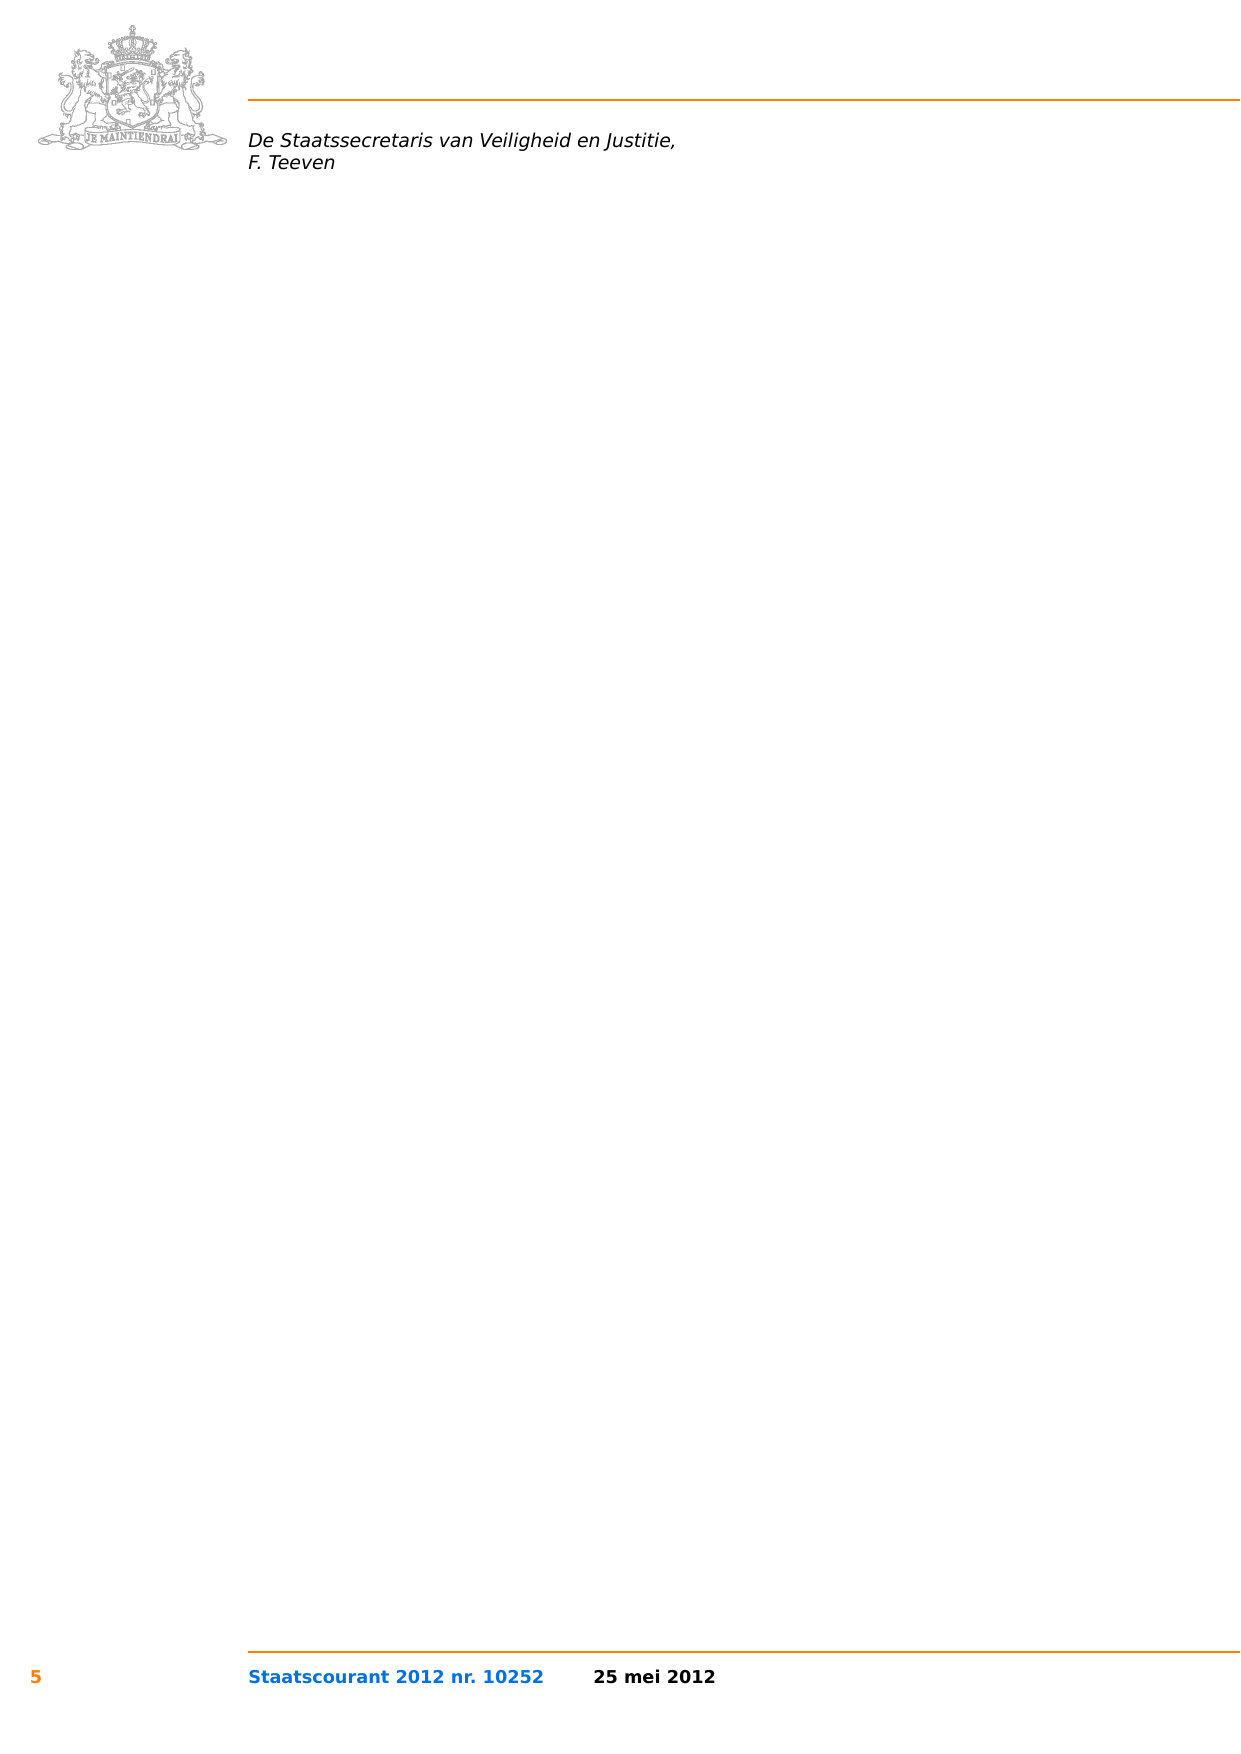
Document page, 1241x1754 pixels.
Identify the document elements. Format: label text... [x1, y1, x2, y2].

text De Staatssecretaris van Veiligheid en Justitie, F. Teeven [248, 130, 1163, 174]
picture [38, 25, 227, 150]
